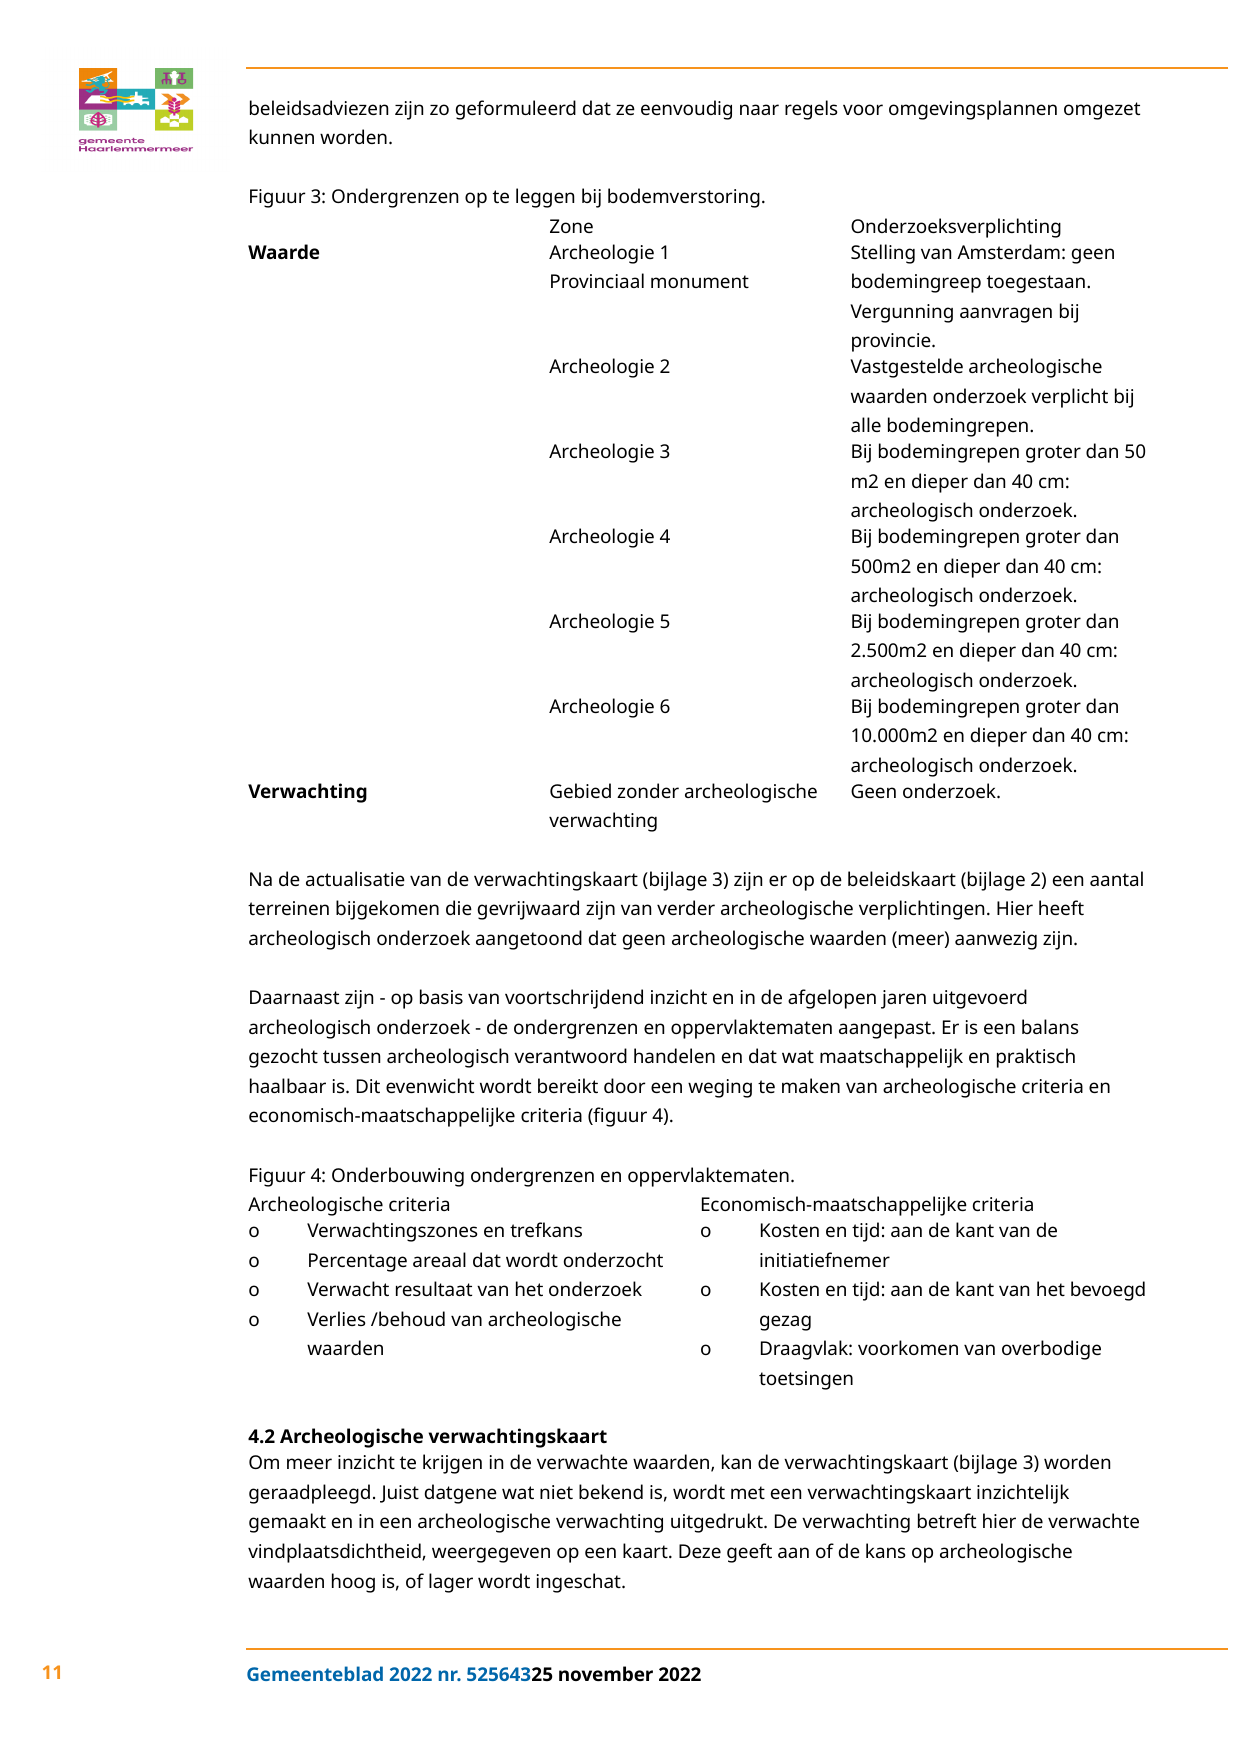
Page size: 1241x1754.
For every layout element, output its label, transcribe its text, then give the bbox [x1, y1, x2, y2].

table_cell [248, 608, 549, 693]
text Om meer inzicht te krijgen in de verwachte waarden, kan de verwachtingskaart (bijlage 3) worden geraadpleegd. Juist datgene wat niet bekend is, wordt met een verwachtingskaart inzichtelijk gemaakt en in een archeologische verwachting uitgedrukt. De verwachting betreft hier de verwachte vindplaatsdichtheid, weergegeven op een kaart. Deze geeft aan of de kans op archeologische waarden hoog is, of lager wordt ingeschat. [248, 1449, 1152, 1593]
table_cell Geen onderzoek. [850, 778, 1152, 833]
table_cell Archeologie 3 [549, 438, 850, 523]
table_cell Bij bodemingrepen groter dan 50 m2 en dieper dan 40 cm: archeologisch onderzoek. [850, 438, 1152, 523]
text Daarnaast zijn - op basis van voortschrijdend inzicht en in de afgelopen jaren uitgevoerd archeologisch onderzoek - de ondergrenzen en oppervlaktematen aangepast. Er is een balans gezocht tussen archeologisch verantwoord handelen en dat wat maatschappelijk en praktisch haalbaar is. Dit evenwicht wordt bereikt door een weging te maken van archeologische criteria en economisch-maatschappelijke criteria (figuur 4). [248, 984, 1152, 1128]
text Na de actualisatie van de verwachtingskaart (bijlage 3) zijn er op de beleidskaart (bijlage 2) een aantal terreinen bijgekomen die gevrijwaard zijn van verder archeologische verplichtingen. Hier heeft archeologisch onderzoek aangetoond dat geen archeologische waarden (meer) aanwezig zijn. [248, 866, 1152, 951]
picture [41, 47, 231, 172]
table_header [248, 213, 549, 239]
table_cell Vastgestelde archeologische waarden onderzoek verplicht bij alle bodemingrepen. [850, 354, 1152, 438]
table_cell Kosten en tijd: aan de kant van de initiatiefnemer Kosten en tijd: aan de kant van het bevoegd gezag Draagvlak: voorkomen van overbodige toetsingen [700, 1217, 1152, 1391]
text Figuur 4: Onderbouwing ondergrenzen en oppervlaktematen. [248, 1162, 1152, 1188]
table_cell Archeologie 4 [549, 523, 850, 608]
table_cell Gebied zonder archeologische verwachting [549, 778, 850, 833]
table_header Economisch-maatschappelijke criteria [700, 1192, 1152, 1217]
table_cell [248, 693, 549, 778]
table_cell Waarde [248, 239, 549, 608]
table_header Onderzoeksverplichting [850, 213, 1152, 239]
table_cell Archeologie 1 Provinciaal monument [549, 239, 850, 353]
text beleidsadviezen zijn zo geformuleerd dat ze eenvoudig naar regels voor omgevingsplannen omgezet kunnen worden. [248, 95, 1152, 150]
table_cell Bij bodemingrepen groter dan 2.500m2 en dieper dan 40 cm: archeologisch onderzoek. [850, 608, 1152, 693]
table_cell Bij bodemingrepen groter dan 10.000m2 en dieper dan 40 cm: archeologisch onderzoek. [850, 693, 1152, 778]
table_cell Archeologie 5 [549, 608, 850, 693]
table_header Archeologische criteria [248, 1192, 700, 1217]
table_cell Bij bodemingrepen groter dan 500m2 en dieper dan 40 cm: archeologisch onderzoek. [850, 523, 1152, 608]
table_cell Archeologie 6 [549, 693, 850, 778]
table_cell Archeologie 2 [549, 354, 850, 438]
table_cell Stelling van Amsterdam: geen bodemingreep toegestaan. Vergunning aanvragen bij provincie. [850, 239, 1152, 353]
table_cell Verwachting [248, 778, 549, 833]
table_header Zone [549, 213, 850, 239]
table_cell Verwachtingszones en trefkans Percentage areaal dat wordt onderzocht Verwacht resultaat van het onderzoek Verlies /behoud van archeologische waarden [248, 1217, 700, 1391]
text 4.2 Archeologische verwachtingskaart [248, 1424, 1152, 1449]
text Figuur 3: Ondergrenzen op te leggen bij bodemverstoring. [248, 183, 1152, 209]
